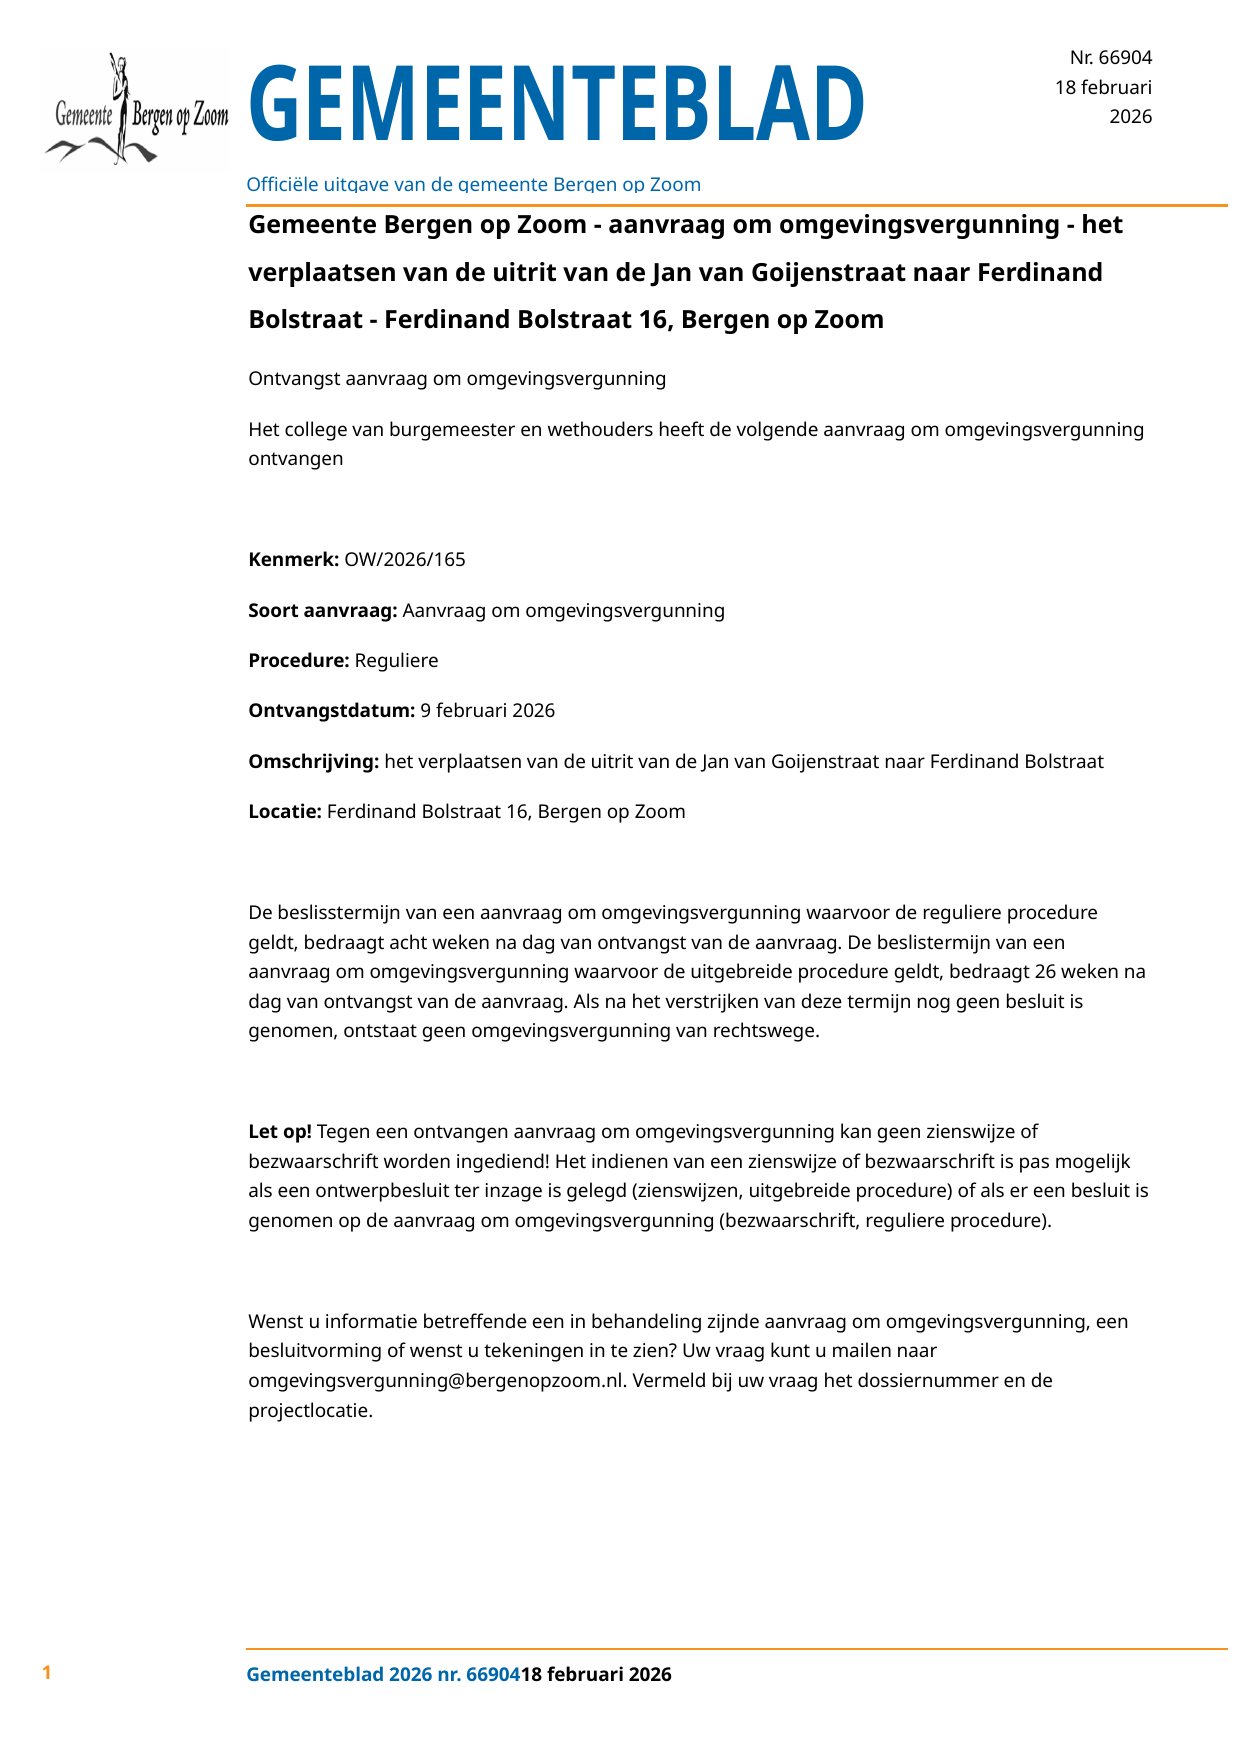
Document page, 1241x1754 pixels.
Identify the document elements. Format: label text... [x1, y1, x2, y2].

picture [41, 47, 231, 172]
text Locatie: Ferdinand Bolstraat 16, Bergen op Zoom [248, 798, 1152, 824]
text De beslisstermijn van een aanvraag om omgevingsvergunning waarvoor de reguliere procedure geldt, bedraagt acht weken na dag van ontvangst van de aanvraag. De beslistermijn van een aanvraag om omgevingsvergunning waarvoor de uitgebreide procedure geldt, bedraagt 26 weken na dag van ontvangst van de aanvraag. Als na het verstrijken van deze termijn nog geen besluit is genomen, ontstaat geen omgevingsvergunning van rechtswege. [248, 899, 1152, 1043]
text Omschrijving: het verplaatsen van de uitrit van de Jan van Goijenstraat naar Ferdinand Bolstraat [248, 748, 1152, 774]
text Soort aanvraag: Aanvraag om omgevingsvergunning [248, 597, 1152, 622]
text Procedure: Reguliere [248, 647, 1152, 673]
text Ontvangstdatum: 9 februari 2026 [248, 698, 1152, 723]
text Gemeente Bergen op Zoom - aanvraag om omgevingsvergunning - het verplaatsen van de uitrit van de Jan van Goijenstraat naar Ferdinand Bolstraat - Ferdinand Bolstraat 16, Bergen op Zoom [248, 207, 1152, 336]
text Het college van burgemeester en wethouders heeft de volgende aanvraag om omgevingsvergunning ontvangen [248, 416, 1152, 471]
text Let op! Tegen een ontvangen aanvraag om omgevingsvergunning kan geen zienswijze of bezwaarschrift worden ingediend! Het indienen van een zienswijze of bezwaarschrift is pas mogelijk als een ontwerpbesluit ter inzage is gelegd (zienswijzen, uitgebreide procedure) of als er een besluit is genomen op de aanvraag om omgevingsvergunning (bezwaarschrift, reguliere procedure). [248, 1118, 1152, 1233]
text Kenmerk: OW/2026/165 [248, 546, 1152, 572]
text Wenst u informatie betreffende een in behandeling zijnde aanvraag om omgevingsvergunning, een besluitvorming of wenst u tekeningen in te zien? Uw vraag kunt u mailen naar omgevingsvergunning@bergenopzoom.nl. Vermeld bij uw vraag het dossiernummer en de projectlocatie. [248, 1308, 1152, 1422]
text Ontvangst aanvraag om omgevingsvergunning [248, 366, 1152, 391]
